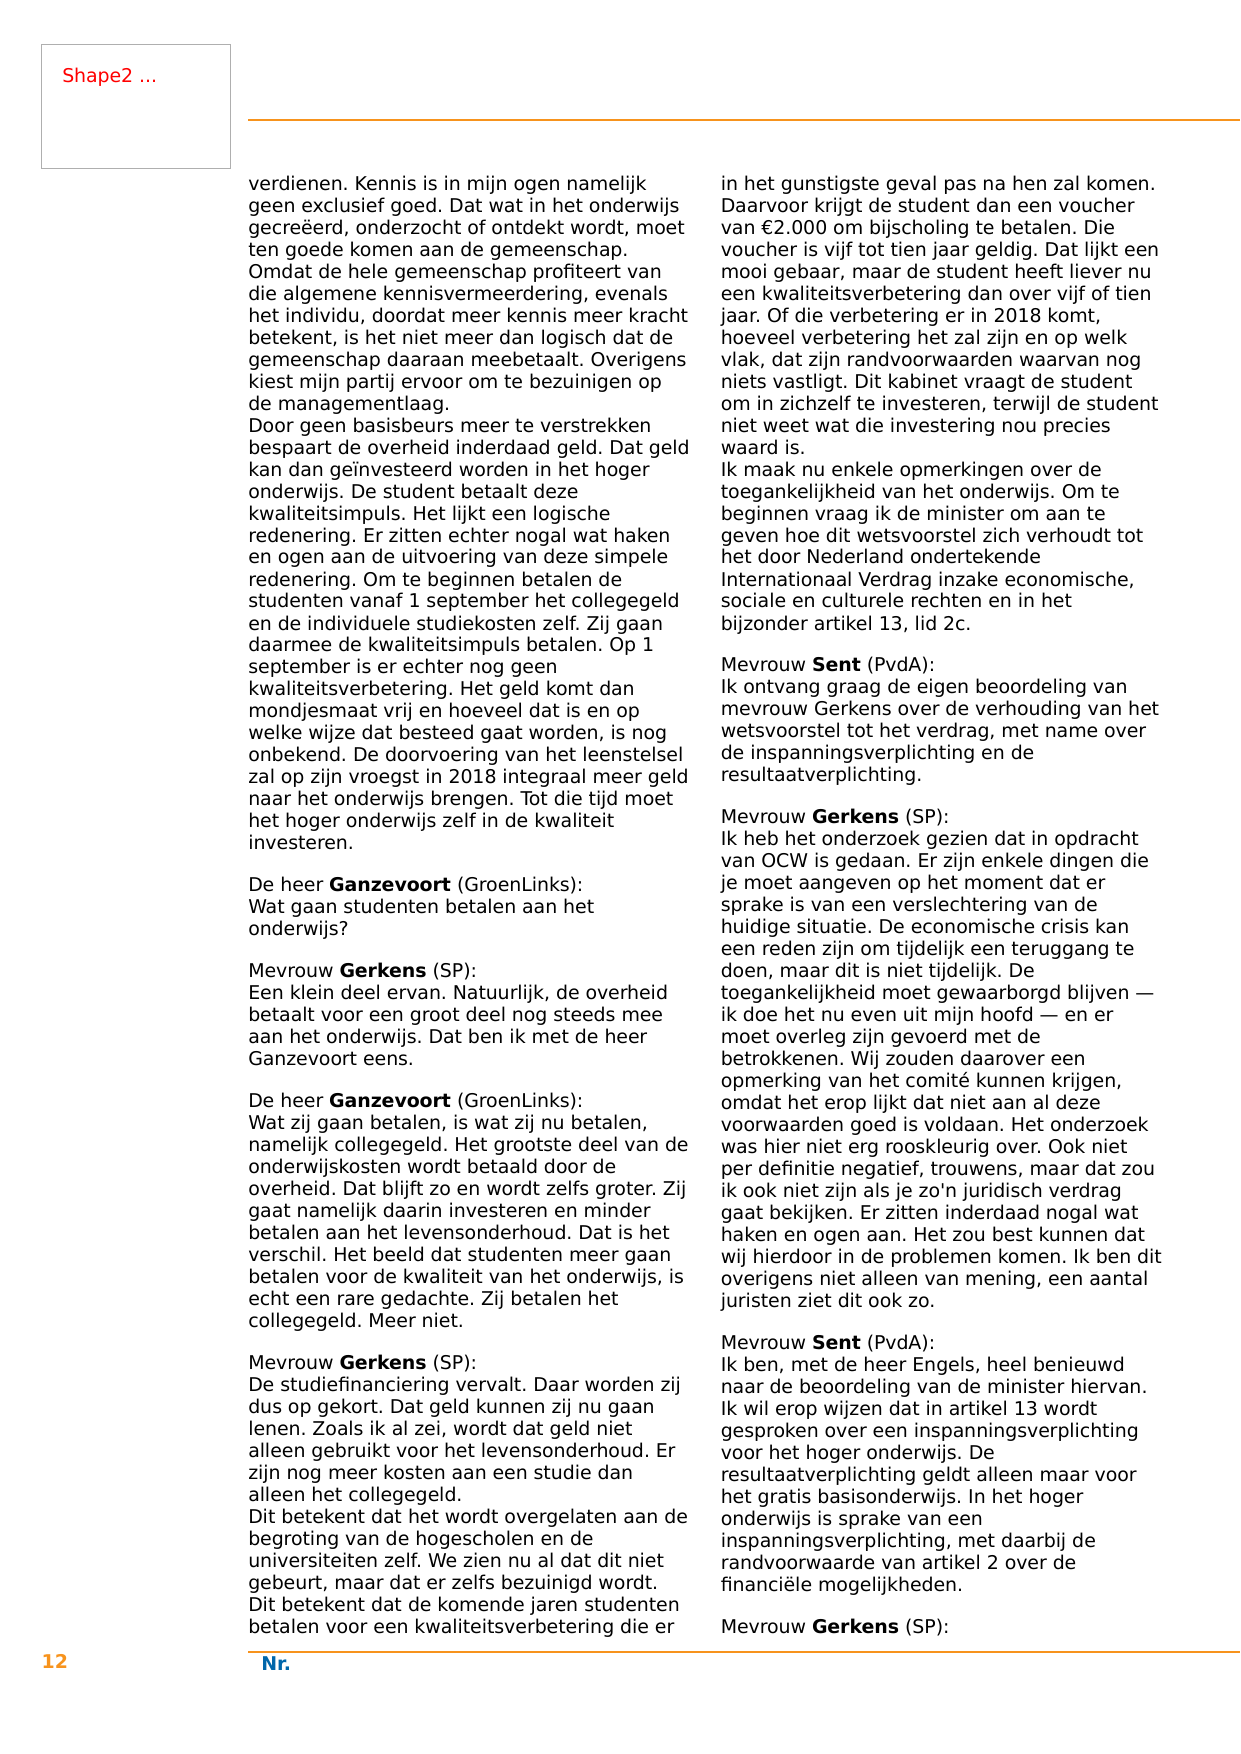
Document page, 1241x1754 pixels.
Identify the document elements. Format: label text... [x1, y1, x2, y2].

text Ik ben, met de heer Engels, heel benieuwd naar de beoordeling van de minister hiervan. Ik wil erop wijzen dat in artikel 13 wordt gesproken over een inspanningsverplichting voor het hoger onderwijs. De resultaatverplichting geldt alleen maar voor het gratis basisonderwijs. In het hoger onderwijs is sprake van een inspanningsverplichting, met daarbij de randvoorwaarde van artikel 2 over de financiële mogelijkheden. [721, 1354, 1163, 1596]
text Een klein deel ervan. Natuurlijk, de overheid betaalt voor een groot deel nog steeds mee aan het onderwijs. Dat ben ik met de heer Ganzevoort eens. [248, 982, 691, 1070]
text De heer Ganzevoort (GroenLinks): [248, 874, 691, 896]
text Ik maak nu enkele opmerkingen over de toegankelijkheid van het onderwijs. Om te beginnen vraag ik de minister om aan te geven hoe dit wetsvoorstel zich verhoudt tot het door Nederland ondertekende Internationaal Verdrag inzake economische, sociale en culturele rechten en in het bijzonder artikel 13, lid 2c. [721, 458, 1163, 634]
text Mevrouw Gerkens (SP): [248, 960, 691, 982]
text Mevrouw Sent (PvdA): [721, 1332, 1163, 1354]
text Ik ontvang graag de eigen beoordeling van mevrouw Gerkens over de verhouding van het wetsvoorstel tot het verdrag, met name over de inspanningsverplichting en de resultaatverplichting. [721, 676, 1163, 786]
text verdienen. Kennis is in mijn ogen namelijk geen exclusief goed. Dat wat in het onderwijs gecreëerd, onderzocht of ontdekt wordt, moet ten goede komen aan de gemeenschap. Omdat de hele gemeenschap profiteert van die algemene kennisvermeerdering, evenals het individu, doordat meer kennis meer kracht betekent, is het niet meer dan logisch dat de gemeenschap daaraan meebetaalt. Overigens kiest mijn partij ervoor om te bezuinigen op de managementlaag. [248, 173, 691, 414]
text Wat gaan studenten betalen aan het onderwijs? [248, 896, 691, 940]
text in het gunstigste geval pas na hen zal komen. Daarvoor krijgt de student dan een voucher van €2.000 om bijscholing te betalen. Die voucher is vijf tot tien jaar geldig. Dat lijkt een mooi gebaar, maar de student heeft liever nu een kwaliteitsverbetering dan over vijf of tien jaar. Of die verbetering er in 2018 komt, hoeveel verbetering het zal zijn en op welk vlak, dat zijn randvoorwaarden waarvan nog niets vastligt. Dit kabinet vraagt de student om in zichzelf te investeren, terwijl de student niet weet wat die investering nou precies waard is. [721, 173, 1163, 458]
text Door geen basisbeurs meer te verstrekken bespaart de overheid inderdaad geld. Dat geld kan dan geïnvesteerd worden in het hoger onderwijs. De student betaalt deze kwaliteitsimpuls. Het lijkt een logische redenering. Er zitten echter nogal wat haken en ogen aan de uitvoering van deze simpele redenering. Om te beginnen betalen de studenten vanaf 1 september het collegegeld en de individuele studiekosten zelf. Zij gaan daarmee de kwaliteitsimpuls betalen. Op 1 september is er echter nog geen kwaliteitsverbetering. Het geld komt dan mondjesmaat vrij en hoeveel dat is en op welke wijze dat besteed gaat worden, is nog onbekend. De doorvoering van het leenstelsel zal op zijn vroegst in 2018 integraal meer geld naar het onderwijs brengen. Tot die tijd moet het hoger onderwijs zelf in de kwaliteit investeren. [248, 414, 691, 854]
text Mevrouw Gerkens (SP): [721, 806, 1163, 828]
text Mevrouw Sent (PvdA): [721, 654, 1163, 676]
text De studiefinanciering vervalt. Daar worden zij dus op gekort. Dat geld kunnen zij nu gaan lenen. Zoals ik al zei, wordt dat geld niet alleen gebruikt voor het levensonderhoud. Er zijn nog meer kosten aan een studie dan alleen het collegegeld. [248, 1374, 691, 1506]
text Ik heb het onderzoek gezien dat in opdracht van OCW is gedaan. Er zijn enkele dingen die je moet aangeven op het moment dat er sprake is van een verslechtering van de huidige situatie. De economische crisis kan een reden zijn om tijdelijk een teruggang te doen, maar dit is niet tijdelijk. De toegankelijkheid moet gewaarborgd blijven — ik doe het nu even uit mijn hoofd — en er moet overleg zijn gevoerd met de betrokkenen. Wij zouden daarover een opmerking van het comité kunnen krijgen, omdat het erop lijkt dat niet aan al deze voorwaarden goed is voldaan. Het onderzoek was hier niet erg rooskleurig over. Ook niet per definitie negatief, trouwens, maar dat zou ik ook niet zijn als je zo'n juridisch verdrag gaat bekijken. Er zitten inderdaad nogal wat haken en ogen aan. Het zou best kunnen dat wij hierdoor in de problemen komen. Ik ben dit overigens niet alleen van mening, een aantal juristen ziet dit ook zo. [721, 828, 1163, 1312]
text De heer Ganzevoort (GroenLinks): [248, 1090, 691, 1112]
text Mevrouw Gerkens (SP): [248, 1352, 691, 1374]
text Mevrouw Gerkens (SP): [721, 1616, 1163, 1637]
text Wat zij gaan betalen, is wat zij nu betalen, namelijk collegegeld. Het grootste deel van de onderwijskosten wordt betaald door de overheid. Dat blijft zo en wordt zelfs groter. Zij gaat namelijk daarin investeren en minder betalen aan het levensonderhoud. Dat is het verschil. Het beeld dat studenten meer gaan betalen voor de kwaliteit van het onderwijs, is echt een rare gedachte. Zij betalen het collegegeld. Meer niet. [248, 1112, 691, 1332]
text Dit betekent dat het wordt overgelaten aan de begroting van de hogescholen en de universiteiten zelf. We zien nu al dat dit niet gebeurt, maar dat er zelfs bezuinigd wordt. Dit betekent dat de komende jaren studenten betalen voor een kwaliteitsverbetering die er [248, 1506, 691, 1637]
